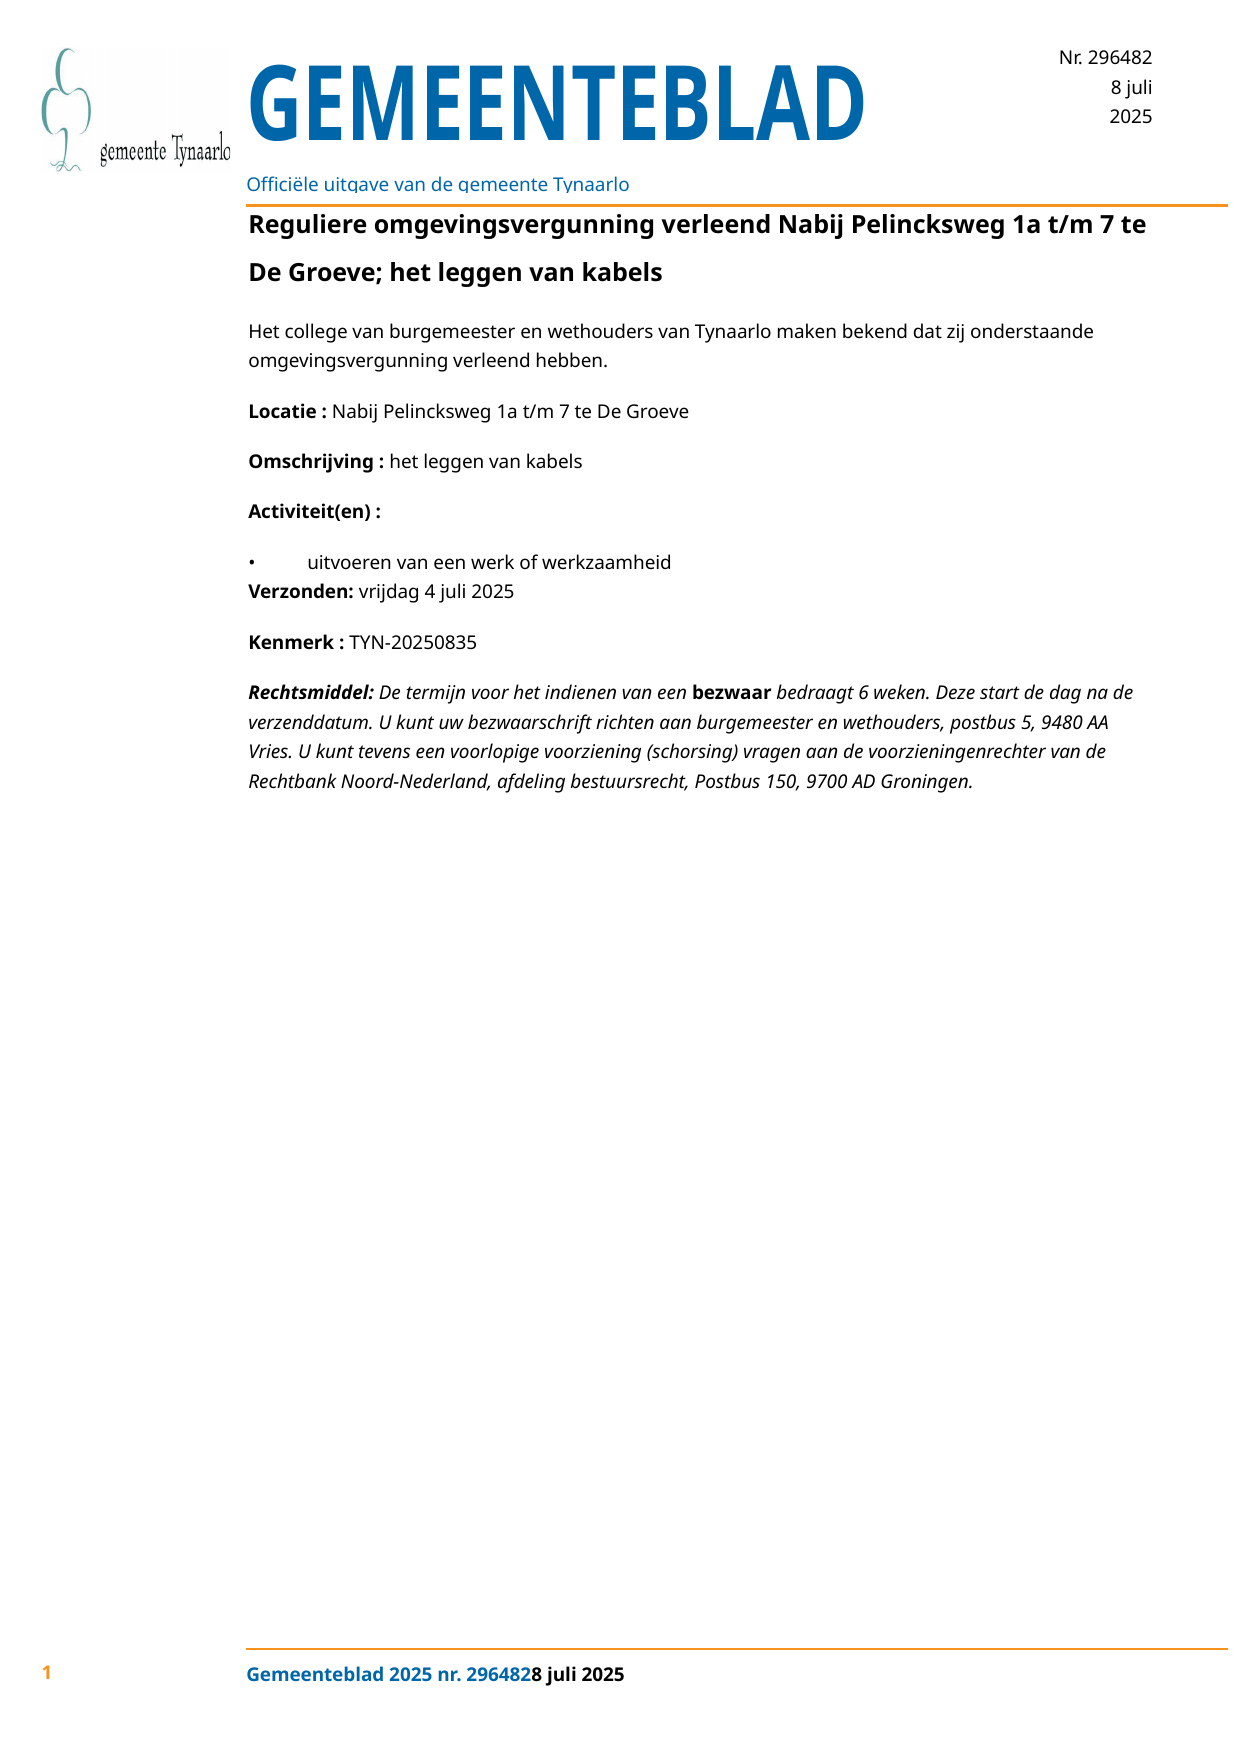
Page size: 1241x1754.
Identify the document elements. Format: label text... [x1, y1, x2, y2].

text Omschrijving : het leggen van kabels [248, 448, 1152, 474]
picture [41, 47, 231, 172]
text Activiteit(en) : [248, 499, 1152, 524]
text Reguliere omgevingsvergunning verleend Nabij Pelincksweg 1a t/m 7 te De Groeve; het leggen van kabels [248, 207, 1152, 288]
text Het college van burgemeester en wethouders van Tynaarlo maken bekend dat zij onderstaande omgevingsvergunning verleend hebben. [248, 318, 1152, 373]
text Rechtsmiddel: De termijn voor het indienen van een bezwaar bedraagt 6 weken. Deze start de dag na de verzenddatum. U kunt uw bezwaarschrift richten aan burgemeester en wethouders, postbus 5, 9480 AA Vries. U kunt tevens een voorlopige voorziening (schorsing) vragen aan de voorzieningenrechter van de Rechtbank Noord-Nederland, afdeling bestuursrecht, Postbus 150, 9700 AD Groningen. [248, 679, 1152, 794]
text Verzonden: vrijdag 4 juli 2025 [248, 579, 1152, 604]
text Kenmerk : TYN-20250835 [248, 629, 1152, 655]
list uitvoeren van een werk of werkzaamheid [248, 549, 1152, 575]
text Locatie : Nabij Pelincksweg 1a t/m 7 te De Groeve [248, 398, 1152, 424]
